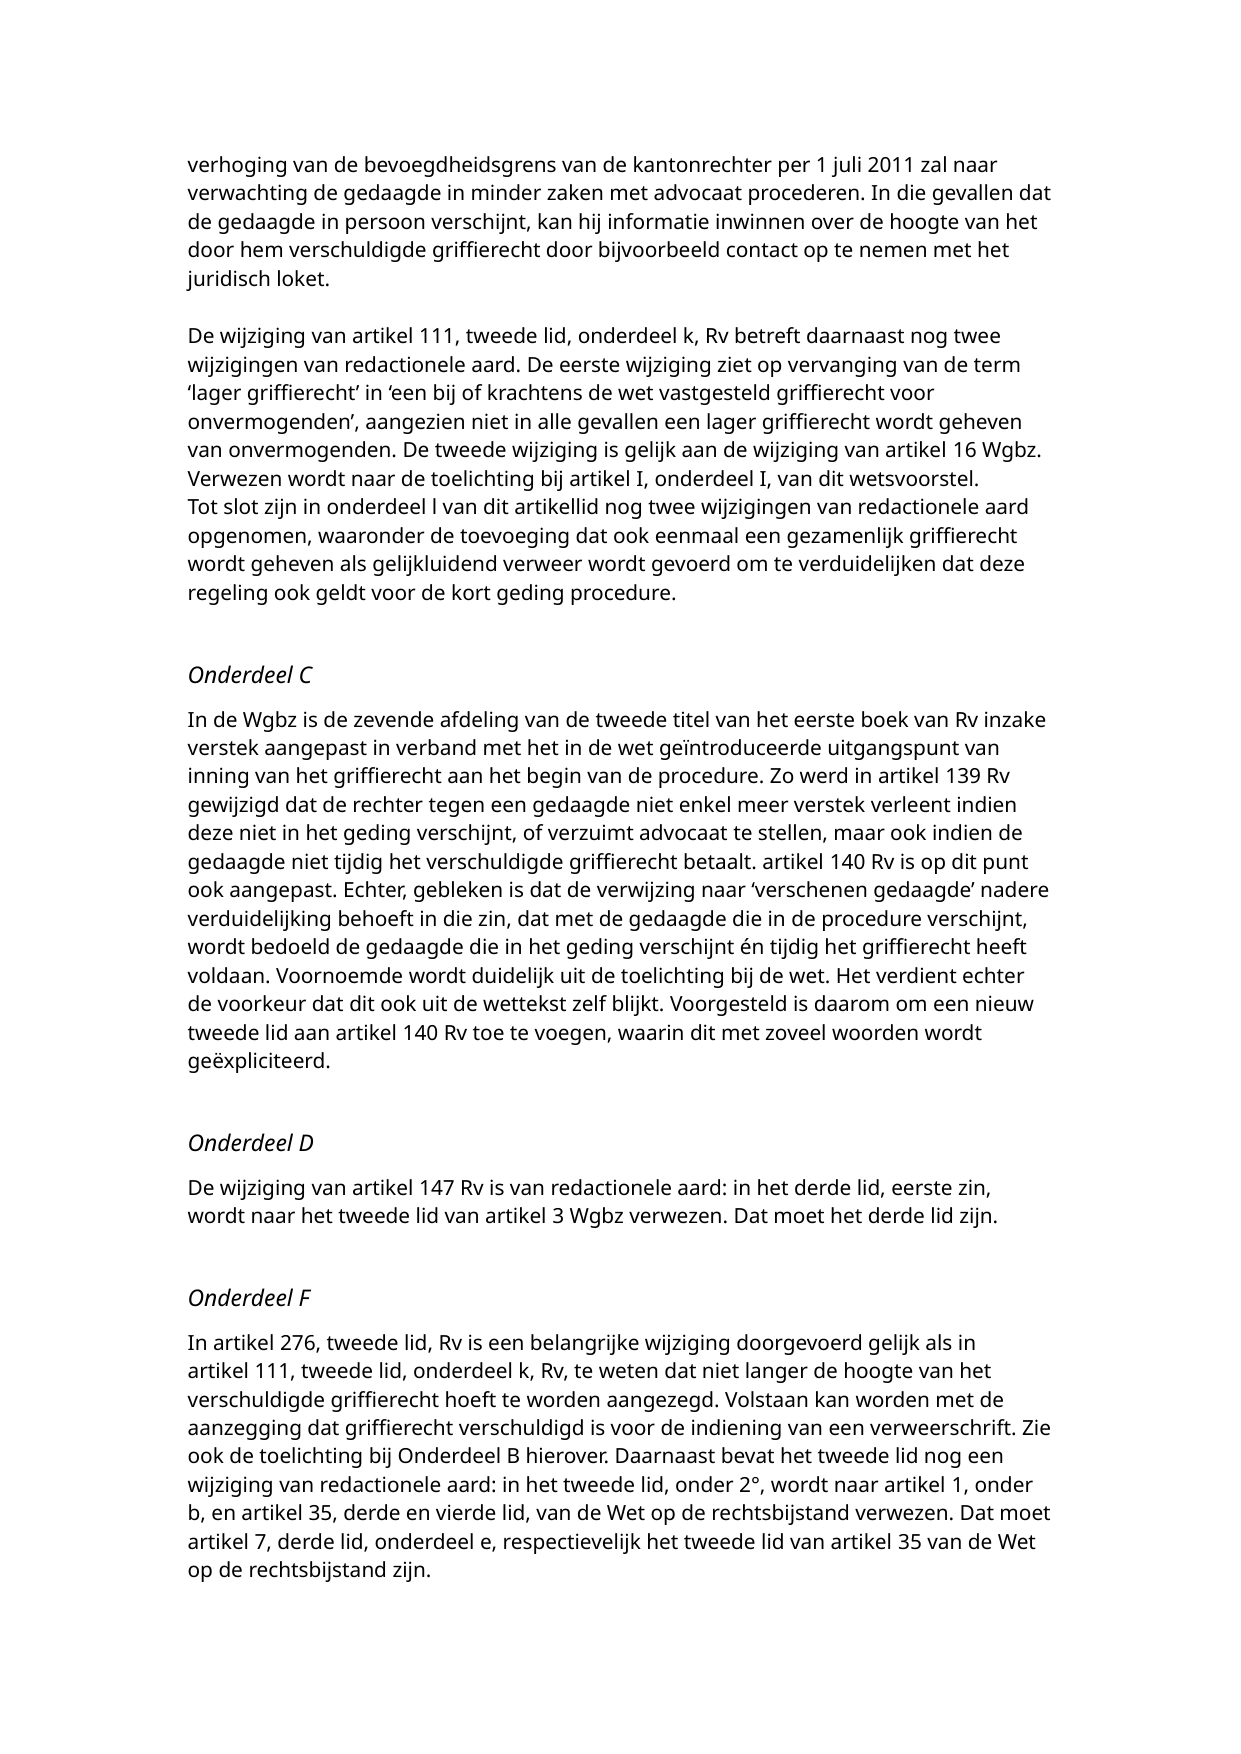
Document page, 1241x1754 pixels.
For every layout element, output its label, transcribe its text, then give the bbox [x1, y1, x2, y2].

text De wijziging van artikel 147 Rv is van redactionele aard: in het derde lid, eerste zin, wordt naar het tweede lid van artikel 3 Wgbz verwezen. Dat moet het derde lid zijn. [187, 1173, 1053, 1229]
subtitle Onderdeel D [187, 1126, 1053, 1158]
text In de Wgbz is de zevende afdeling van de tweede titel van het eerste boek van Rv inzake verstek aangepast in verband met het in de wet geïntroduceerde uitgangspunt van inning van het griffierecht aan het begin van de procedure. Zo werd in artikel 139 Rv gewijzigd dat de rechter tegen een gedaagde niet enkel meer verstek verleent indien deze niet in het geding verschijnt, of verzuimt advocaat te stellen, maar ook indien de gedaagde niet tijdig het verschuldigde griffierecht betaalt. artikel 140 Rv is op dit punt ook aangepast. Echter, gebleken is dat de verwijzing naar ‘verschenen gedaagde’ nadere verduidelijking behoeft in die zin, dat met de gedaagde die in de procedure verschijnt, wordt bedoeld de gedaagde die in het geding verschijnt én tijdig het griffierecht heeft voldaan. Voornoemde wordt duidelijk uit de toelichting bij de wet. Het verdient echter de voorkeur dat dit ook uit de wettekst zelf blijkt. Voorgesteld is daarom om een nieuw tweede lid aan artikel 140 Rv toe te voegen, waarin dit met zoveel woorden wordt geëxpliciteerd. [187, 705, 1053, 1074]
text In artikel 276, tweede lid, Rv is een belangrijke wijziging doorgevoerd gelijk als in artikel 111, tweede lid, onderdeel k, Rv, te weten dat niet langer de hoogte van het verschuldigde griffierecht hoeft te worden aangezegd. Volstaan kan worden met de aanzegging dat griffierecht verschuldigd is voor de indiening van een verweerschrift. Zie ook de toelichting bij Onderdeel B hierover. Daarnaast bevat het tweede lid nog een wijziging van redactionele aard: in het tweede lid, onder 2°, wordt naar artikel 1, onder b, en artikel 35, derde en vierde lid, van de Wet op de rechtsbijstand verwezen. Dat moet artikel 7, derde lid, onderdeel e, respectievelijk het tweede lid van artikel 35 van de Wet op de rechtsbijstand zijn. [187, 1328, 1053, 1584]
subtitle Onderdeel C [187, 658, 1053, 690]
subtitle Onderdeel F [187, 1282, 1053, 1313]
text De wijziging van artikel 111, tweede lid, onderdeel k, Rv betreft daarnaast nog twee wijzigingen van redactionele aard. De eerste wijziging ziet op vervanging van de term ‘lager griffierecht’ in ‘een bij of krachtens de wet vastgesteld griffierecht voor onvermogenden’, aangezien niet in alle gevallen een lager griffierecht wordt geheven van onvermogenden. De tweede wijziging is gelijk aan de wijziging van artikel 16 Wgbz. Verwezen wordt naar de toelichting bij artikel I, onderdeel I, van dit wetsvoorstel. [187, 322, 1053, 492]
text Tot slot zijn in onderdeel l van dit artikellid nog twee wijzigingen van redactionele aard opgenomen, waaronder de toevoeging dat ook eenmaal een gezamenlijk griffierecht wordt geheven als gelijkluidend verweer wordt gevoerd om te verduidelijken dat deze regeling ook geldt voor de kort geding procedure. [187, 492, 1053, 606]
text verhoging van de bevoegdheidsgrens van de kantonrechter per 1 juli 2011 zal naar verwachting de gedaagde in minder zaken met advocaat procederen. In die gevallen dat de gedaagde in persoon verschijnt, kan hij informatie inwinnen over de hoogte van het door hem verschuldigde griffierecht door bijvoorbeeld contact op te nemen met het juridisch loket. [187, 150, 1053, 292]
